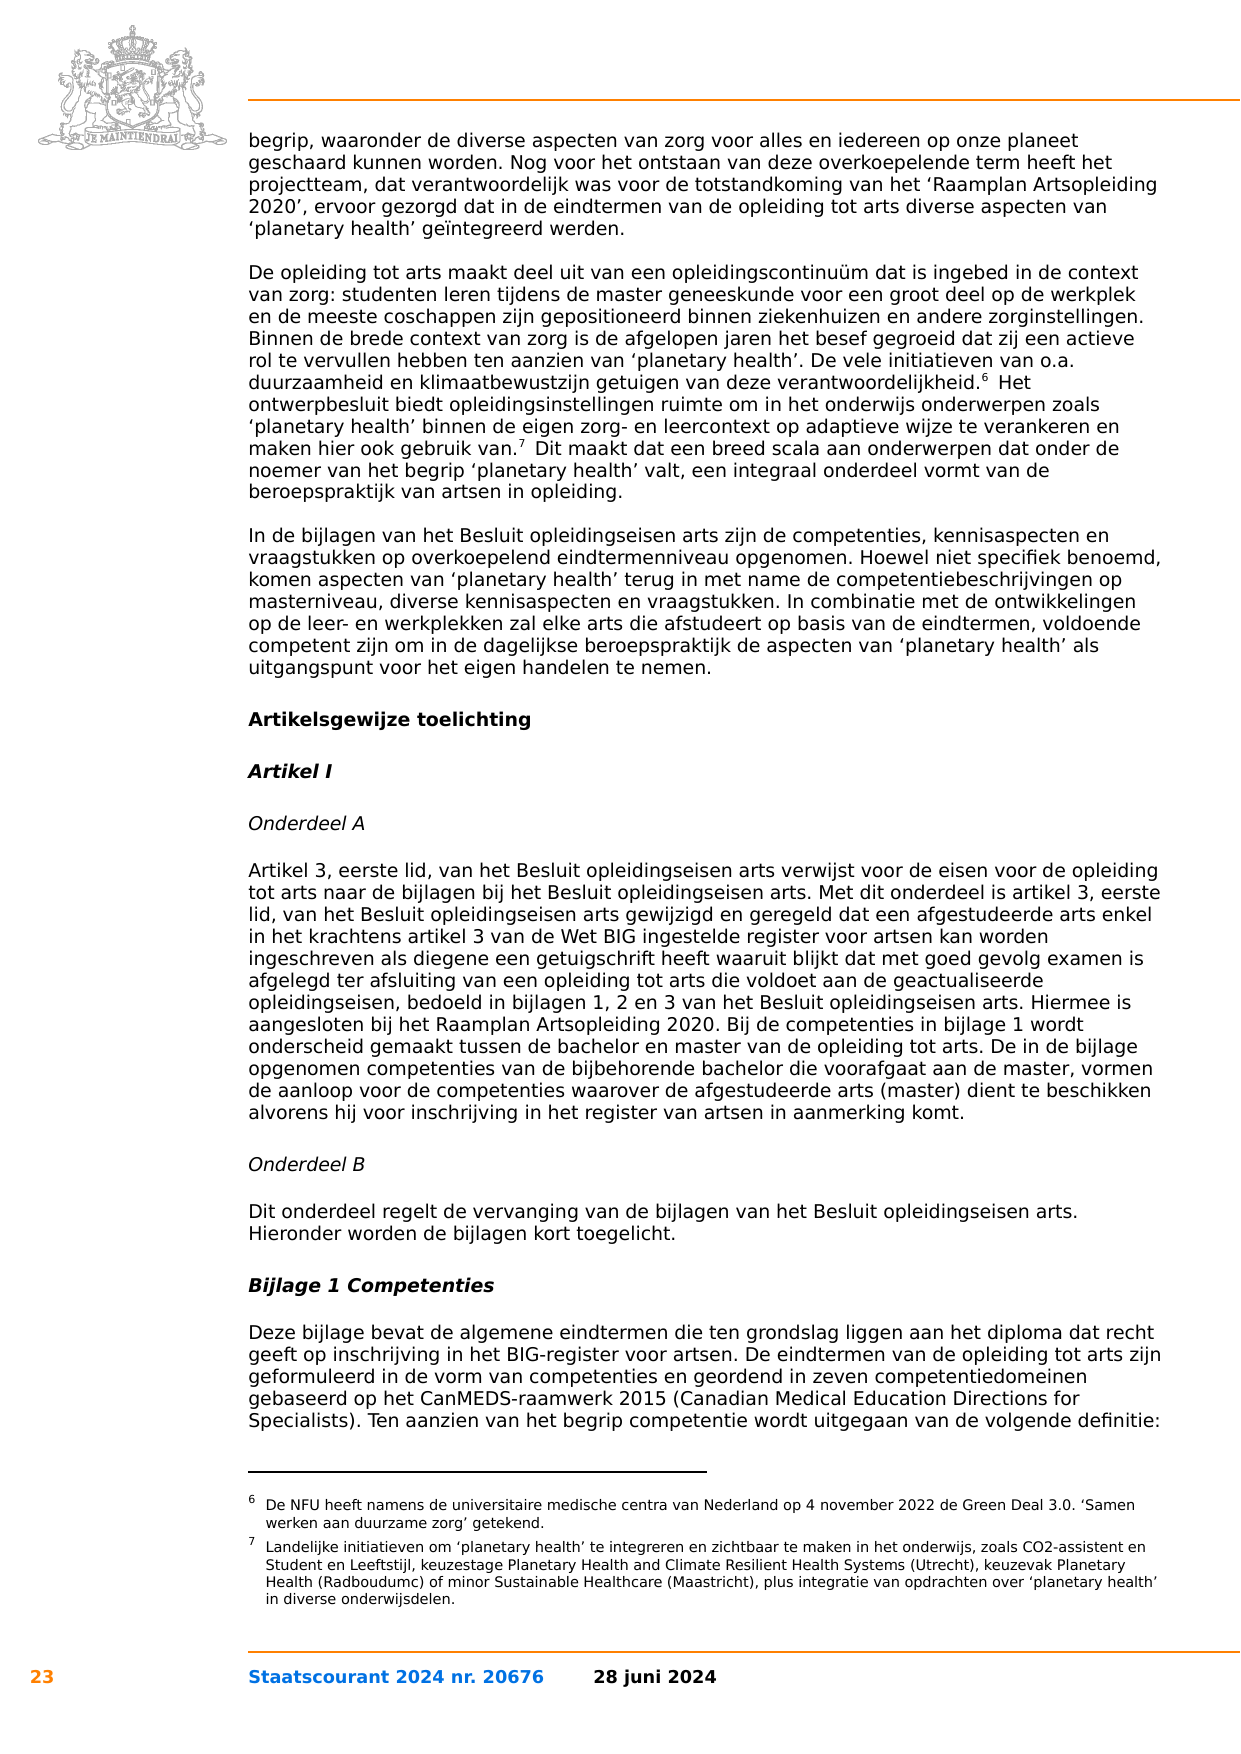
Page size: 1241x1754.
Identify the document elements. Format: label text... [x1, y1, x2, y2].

text Deze bijlage bevat de algemene eindtermen die ten grondslag liggen aan het diploma dat recht geeft op inschrijving in het BIG-register voor artsen. De eindtermen van de opleiding tot arts zijn geformuleerd in de vorm van competenties en geordend in zeven competentiedomeinen gebaseerd op het CanMEDS-raamwerk 2015 (Canadian Medical Education Directions for Specialists). Ten aanzien van het begrip competentie wordt uitgegaan van de volgende definitie: [248, 1322, 1163, 1432]
subtitle Onderdeel B [248, 1154, 1163, 1176]
text Dit onderdeel regelt de vervanging van de bijlagen van het Besluit opleidingseisen arts. Hieronder worden de bijlagen kort toegelicht. [248, 1201, 1163, 1245]
text De opleiding tot arts maakt deel uit van een opleidingscontinuüm dat is ingebed in de context van zorg: studenten leren tijdens de master geneeskunde voor een groot deel op de werkplek en de meeste coschappen zijn gepositioneerd binnen ziekenhuizen en andere zorginstellingen. Binnen de brede context van zorg is de afgelopen jaren het besef gegroeid dat zij een actieve rol te vervullen hebben ten aanzien van ‘planetary health’. De vele initiatieven van o.a. duurzaamheid en klimaatbewustzijn getuigen van deze verantwoordelijkheid. Het ontwerpbesluit biedt opleidingsinstellingen ruimte om in het onderwijs onderwerpen zoals ‘planetary health’ binnen de eigen zorg- en leercontext op adaptieve wijze te verankeren en maken hier ook gebruik van. Dit maakt dat een breed scala aan onderwerpen dat onder de noemer van het begrip ‘planetary health’ valt, een integraal onderdeel vormt van de beroepspraktijk van artsen in opleiding. [248, 262, 1163, 503]
picture [38, 25, 227, 150]
text begrip, waaronder de diverse aspecten van zorg voor alles en iedereen op onze planeet geschaard kunnen worden. Nog voor het ontstaan van deze overkoepelende term heeft het projectteam, dat verantwoordelijk was voor de totstandkoming van het ‘Raamplan Artsopleiding 2020’, ervoor gezorgd dat in de eindtermen van de opleiding tot arts diverse aspecten van ‘planetary health’ geïntegreerd werden. [248, 130, 1163, 240]
subtitle Artikel I [248, 761, 1163, 783]
text In de bijlagen van het Besluit opleidingseisen arts zijn de competenties, kennisaspecten en vraagstukken op overkoepelend eindtermenniveau opgenomen. Hoewel niet specifiek benoemd, komen aspecten van ‘planetary health’ terug in met name de competentiebeschrijvingen op masterniveau, diverse kennisaspecten en vraagstukken. In combinatie met de ontwikkelingen op de leer- en werkplekken zal elke arts die afstudeert op basis van de eindtermen, voldoende competent zijn om in de dagelijkse beroepspraktijk de aspecten van ‘planetary health’ als uitgangspunt voor het eigen handelen te nemen. [248, 525, 1163, 679]
subtitle Artikelsgewijze toelichting [248, 709, 1163, 731]
text De NFU heeft namens de universitaire medische centra van Nederland op 4 november 2022 de Green Deal 3.0. ‘Samen werken aan duurzame zorg’ getekend. [248, 1493, 1163, 1532]
subtitle Onderdeel A [248, 813, 1163, 835]
text Artikel 3, eerste lid, van het Besluit opleidingseisen arts verwijst voor de eisen voor de opleiding tot arts naar de bijlagen bij het Besluit opleidingseisen arts. Met dit onderdeel is artikel 3, eerste lid, van het Besluit opleidingseisen arts gewijzigd en geregeld dat een afgestudeerde arts enkel in het krachtens artikel 3 van de Wet BIG ingestelde register voor artsen kan worden ingeschreven als diegene een getuigschrift heeft waaruit blijkt dat met goed gevolg examen is afgelegd ter afsluiting van een opleiding tot arts die voldoet aan de geactualiseerde opleidingseisen, bedoeld in bijlagen 1, 2 en 3 van het Besluit opleidingseisen arts. Hiermee is aangesloten bij het Raamplan Artsopleiding 2020. Bij de competenties in bijlage 1 wordt onderscheid gemaakt tussen de bachelor en master van de opleiding tot arts. De in de bijlage opgenomen competenties van de bijbehorende bachelor die voorafgaat aan de master, vormen de aanloop voor de competenties waarover de afgestudeerde arts (master) dient te beschikken alvorens hij voor inschrijving in het register van artsen in aanmerking komt. [248, 860, 1163, 1124]
subtitle Bijlage 1 Competenties [248, 1275, 1163, 1297]
text Landelijke initiatieven om ‘planetary health’ te integreren en zichtbaar te maken in het onderwijs, zoals CO2-assistent en Student en Leeftstijl, keuzestage Planetary Health and Climate Resilient Health Systems (Utrecht), keuzevak Planetary Health (Radboudumc) of minor Sustainable Healthcare (Maastricht), plus integratie van opdrachten over ‘planetary health’ in diverse onderwijsdelen. [248, 1535, 1163, 1608]
